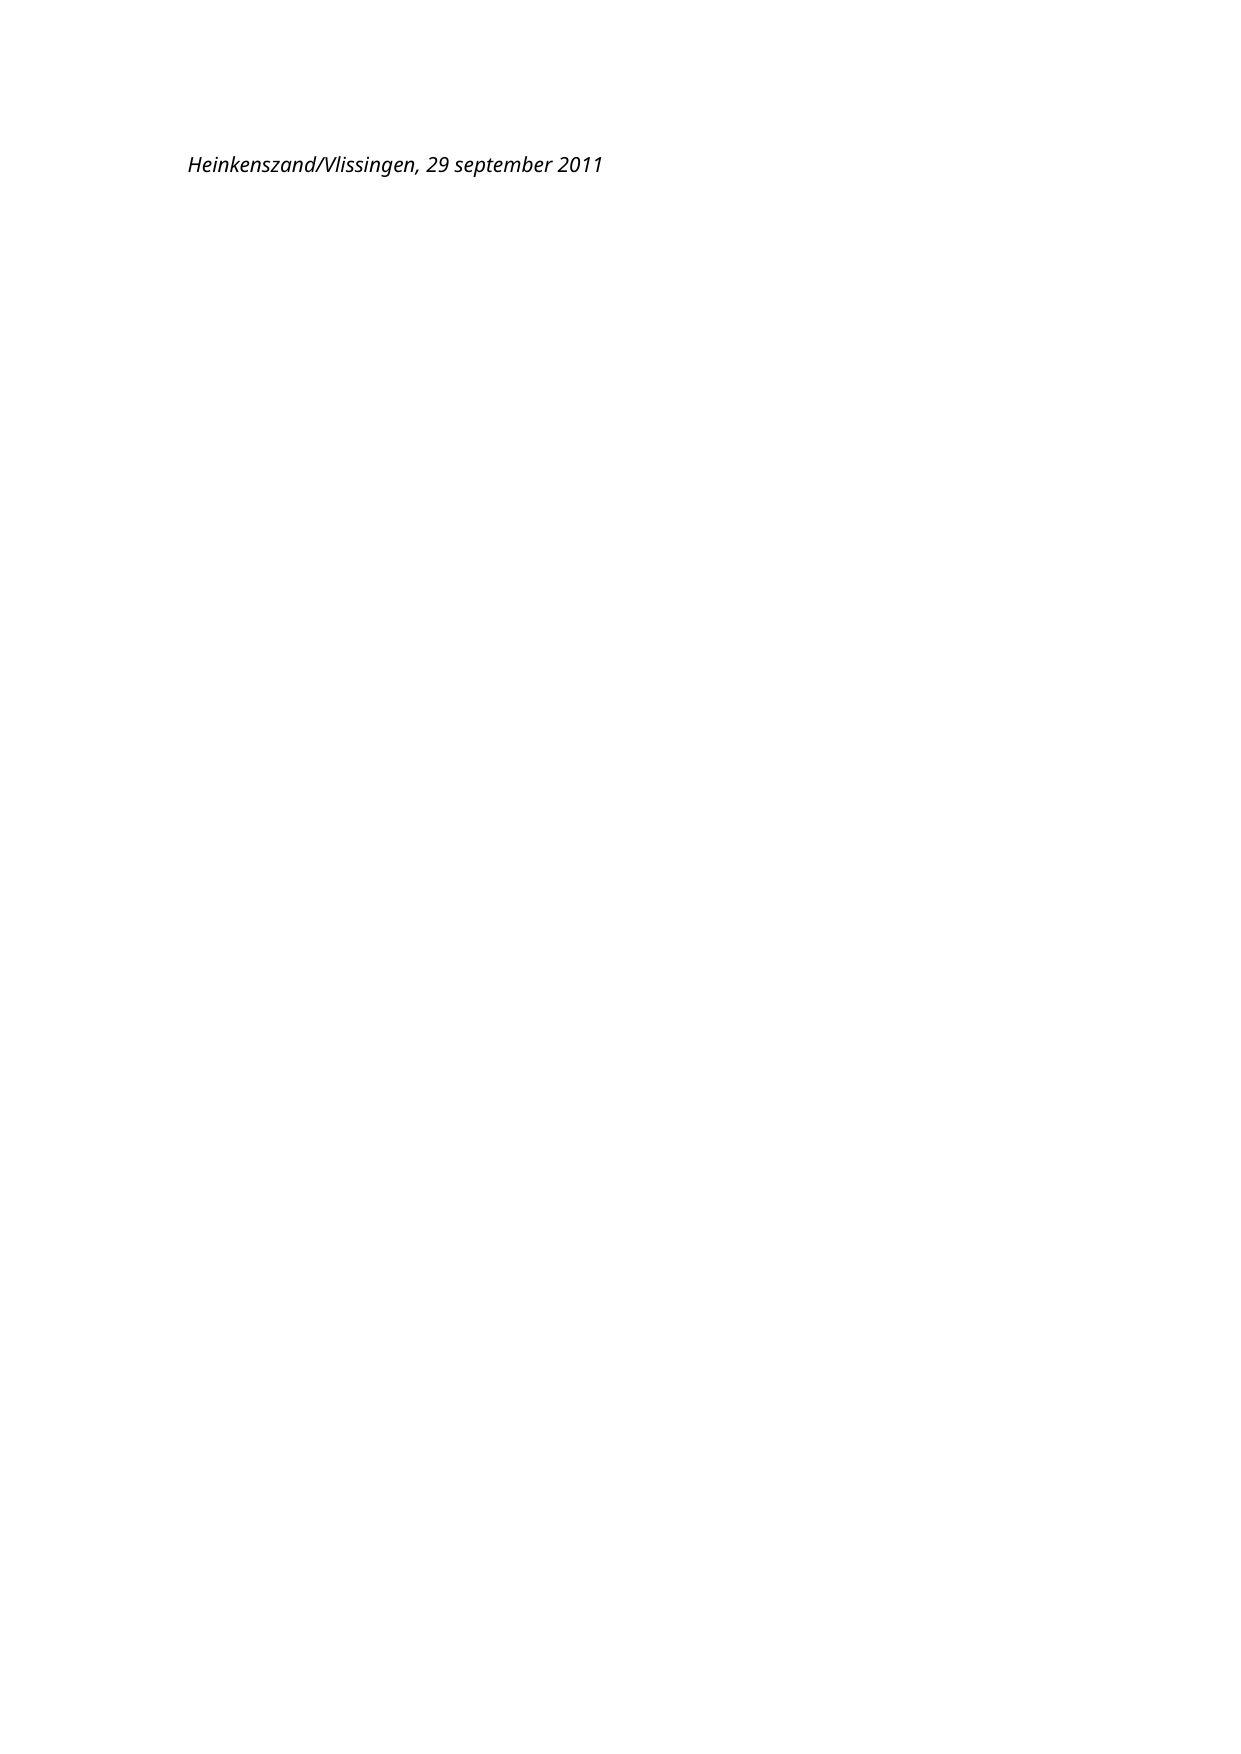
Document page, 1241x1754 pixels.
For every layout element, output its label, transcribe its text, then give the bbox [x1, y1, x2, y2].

text Heinkenszand/Vlissingen, 29 september 2011 [187, 150, 1053, 178]
